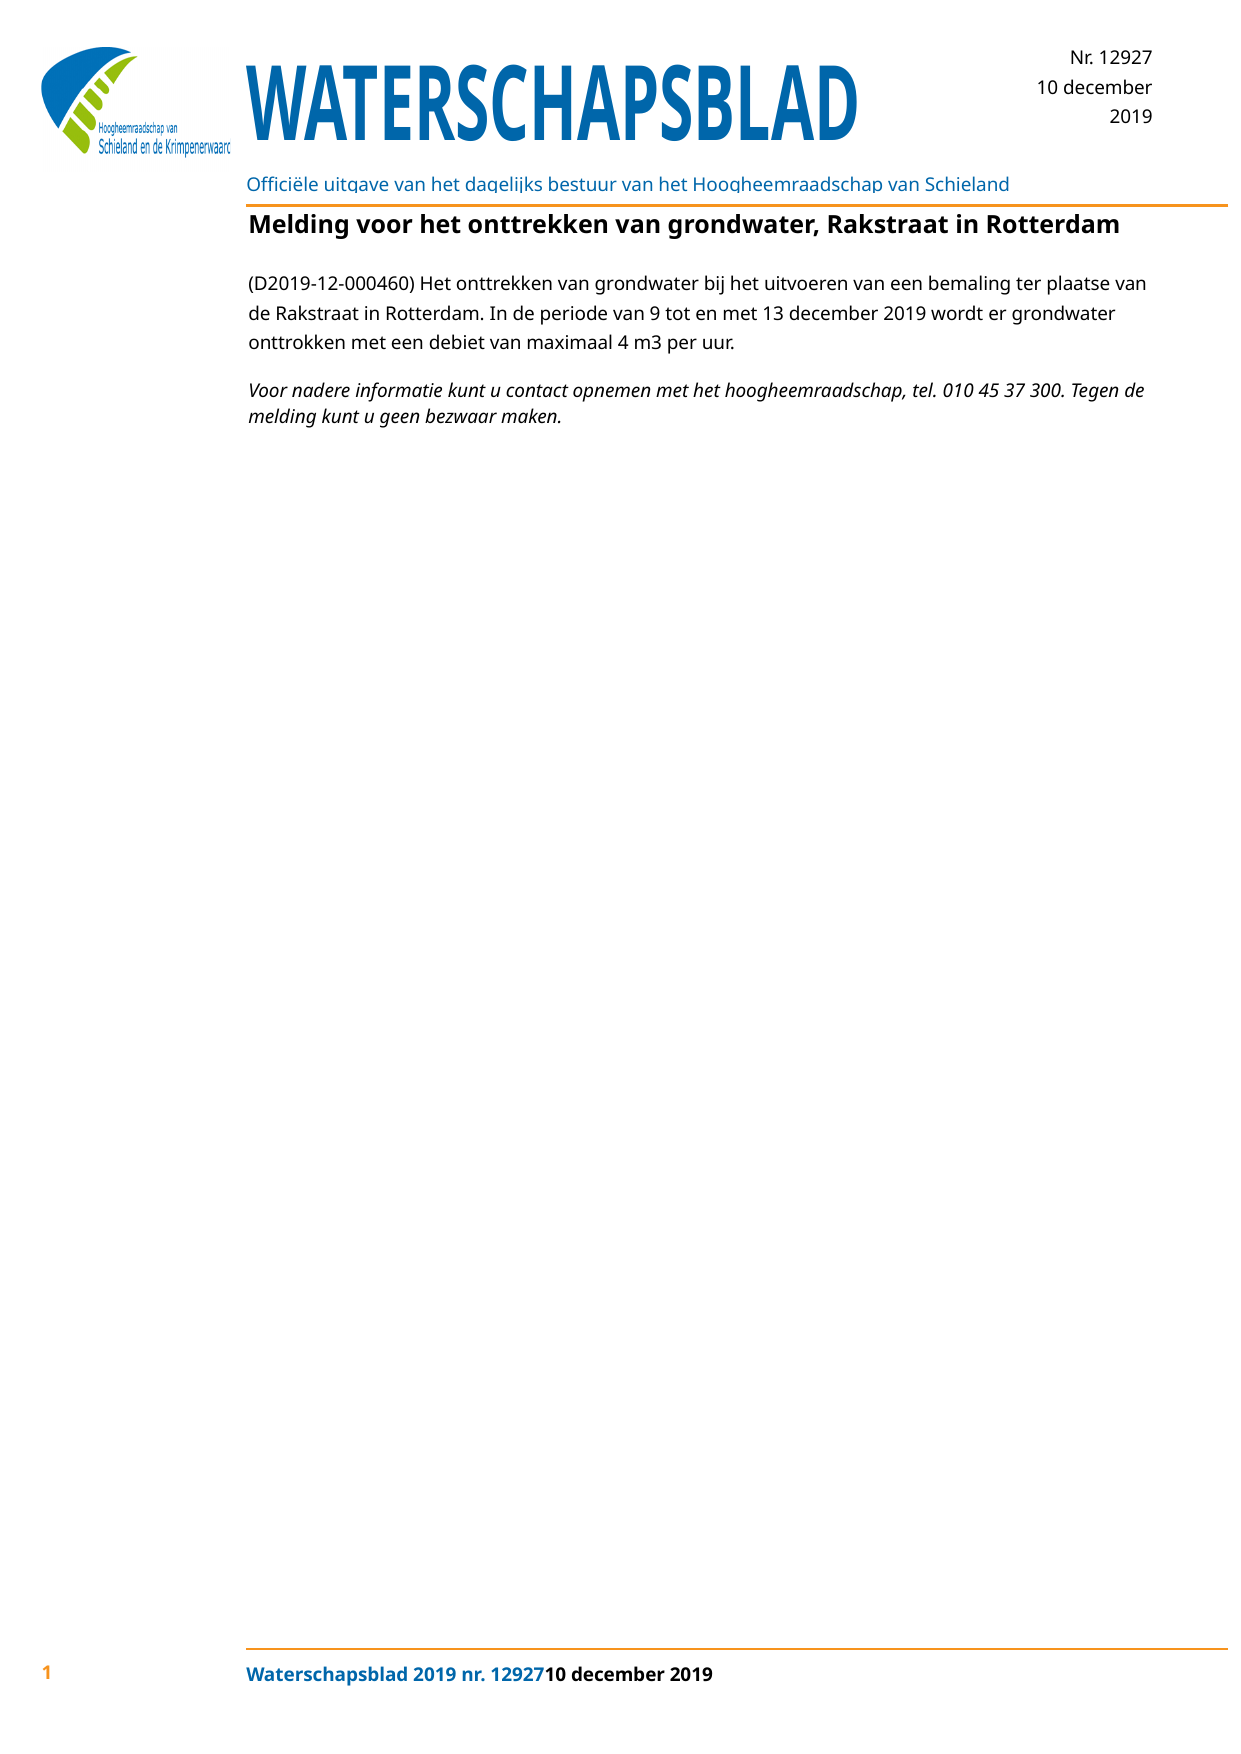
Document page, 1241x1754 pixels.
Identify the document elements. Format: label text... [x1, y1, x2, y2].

picture [41, 47, 231, 172]
text (D2019-12-000460) Het onttrekken van grondwater bij het uitvoeren van een bemaling ter plaatse van de Rakstraat in Rotterdam. In de periode van 9 tot en met 13 december 2019 wordt er grondwater onttrokken met een debiet van maximaal 4 m3 per uur. [248, 270, 1152, 355]
text Voor nadere informatie kunt u contact opnemen met het hoogheemraadschap, tel. 010 45 37 300. Tegen de melding kunt u geen bezwaar maken. [248, 377, 1152, 429]
text Melding voor het onttrekken van grondwater, Rakstraat in Rotterdam [248, 207, 1152, 241]
